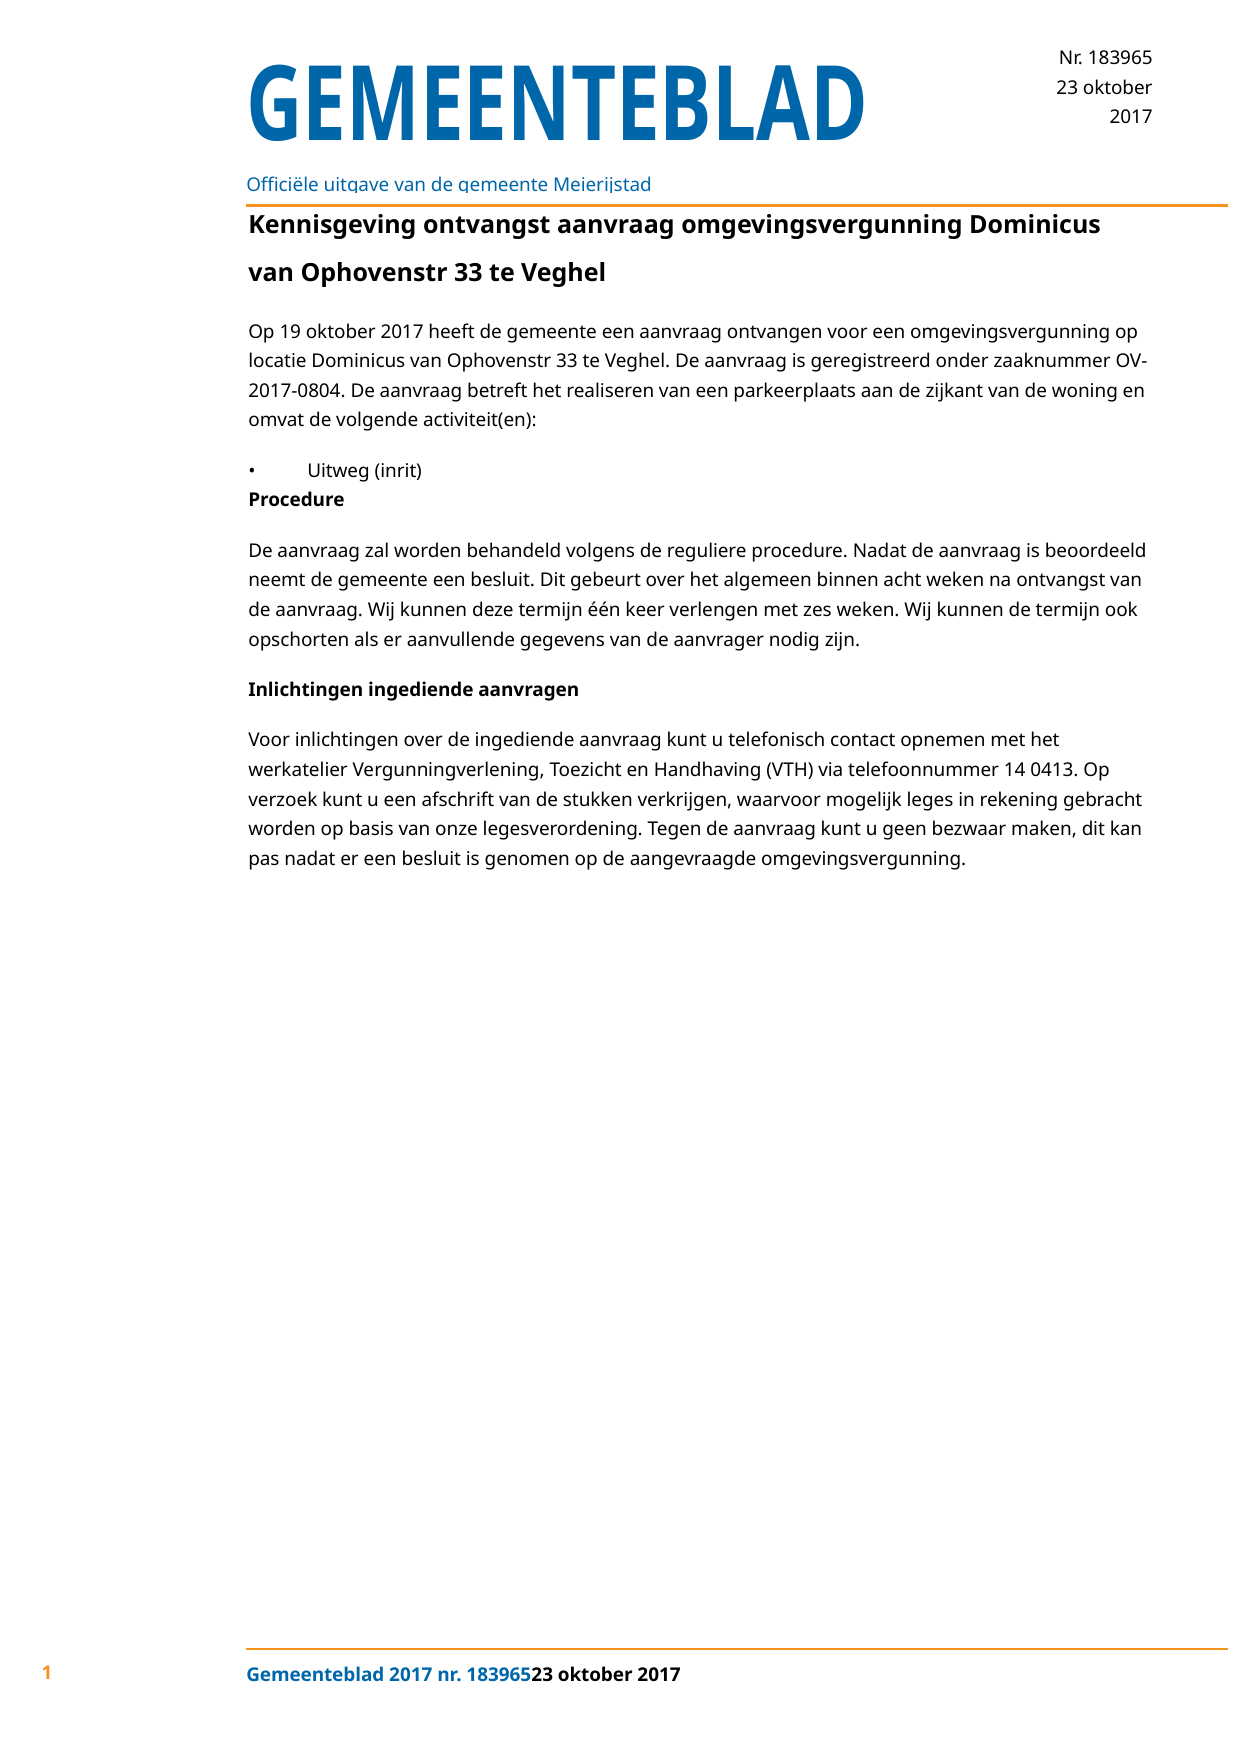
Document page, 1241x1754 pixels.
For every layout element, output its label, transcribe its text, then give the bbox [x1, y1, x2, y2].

list Uitweg (inrit) [248, 457, 1152, 483]
text Inlichtingen ingediende aanvragen [248, 676, 1152, 702]
text Voor inlichtingen over de ingediende aanvraag kunt u telefonisch contact opnemen met het werkatelier Vergunningverlening, Toezicht en Handhaving (VTH) via telefoonnummer 14 0413. Op verzoek kunt u een afschrift van de stukken verkrijgen, waarvoor mogelijk leges in rekening gebracht worden op basis van onze legesverordening. Tegen de aanvraag kunt u geen bezwaar maken, dit kan pas nadat er een besluit is genomen op de aangevraagde omgevingsvergunning. [248, 727, 1152, 871]
text De aanvraag zal worden behandeld volgens de reguliere procedure. Nadat de aanvraag is beoordeeld neemt de gemeente een besluit. Dit gebeurt over het algemeen binnen acht weken na ontvangst van de aanvraag. Wij kunnen deze termijn één keer verlengen met zes weken. Wij kunnen de termijn ook opschorten als er aanvullende gegevens van de aanvrager nodig zijn. [248, 537, 1152, 652]
text Procedure [248, 487, 1152, 512]
picture [41, 47, 231, 172]
text Kennisgeving ontvangst aanvraag omgevingsvergunning Dominicus van Ophovenstr 33 te Veghel [248, 207, 1152, 288]
text Op 19 oktober 2017 heeft de gemeente een aanvraag ontvangen voor een omgevingsvergunning op locatie Dominicus van Ophovenstr 33 te Veghel. De aanvraag is geregistreerd onder zaaknummer OV-2017-0804. De aanvraag betreft het realiseren van een parkeerplaats aan de zijkant van de woning en omvat de volgende activiteit(en): [248, 318, 1152, 432]
